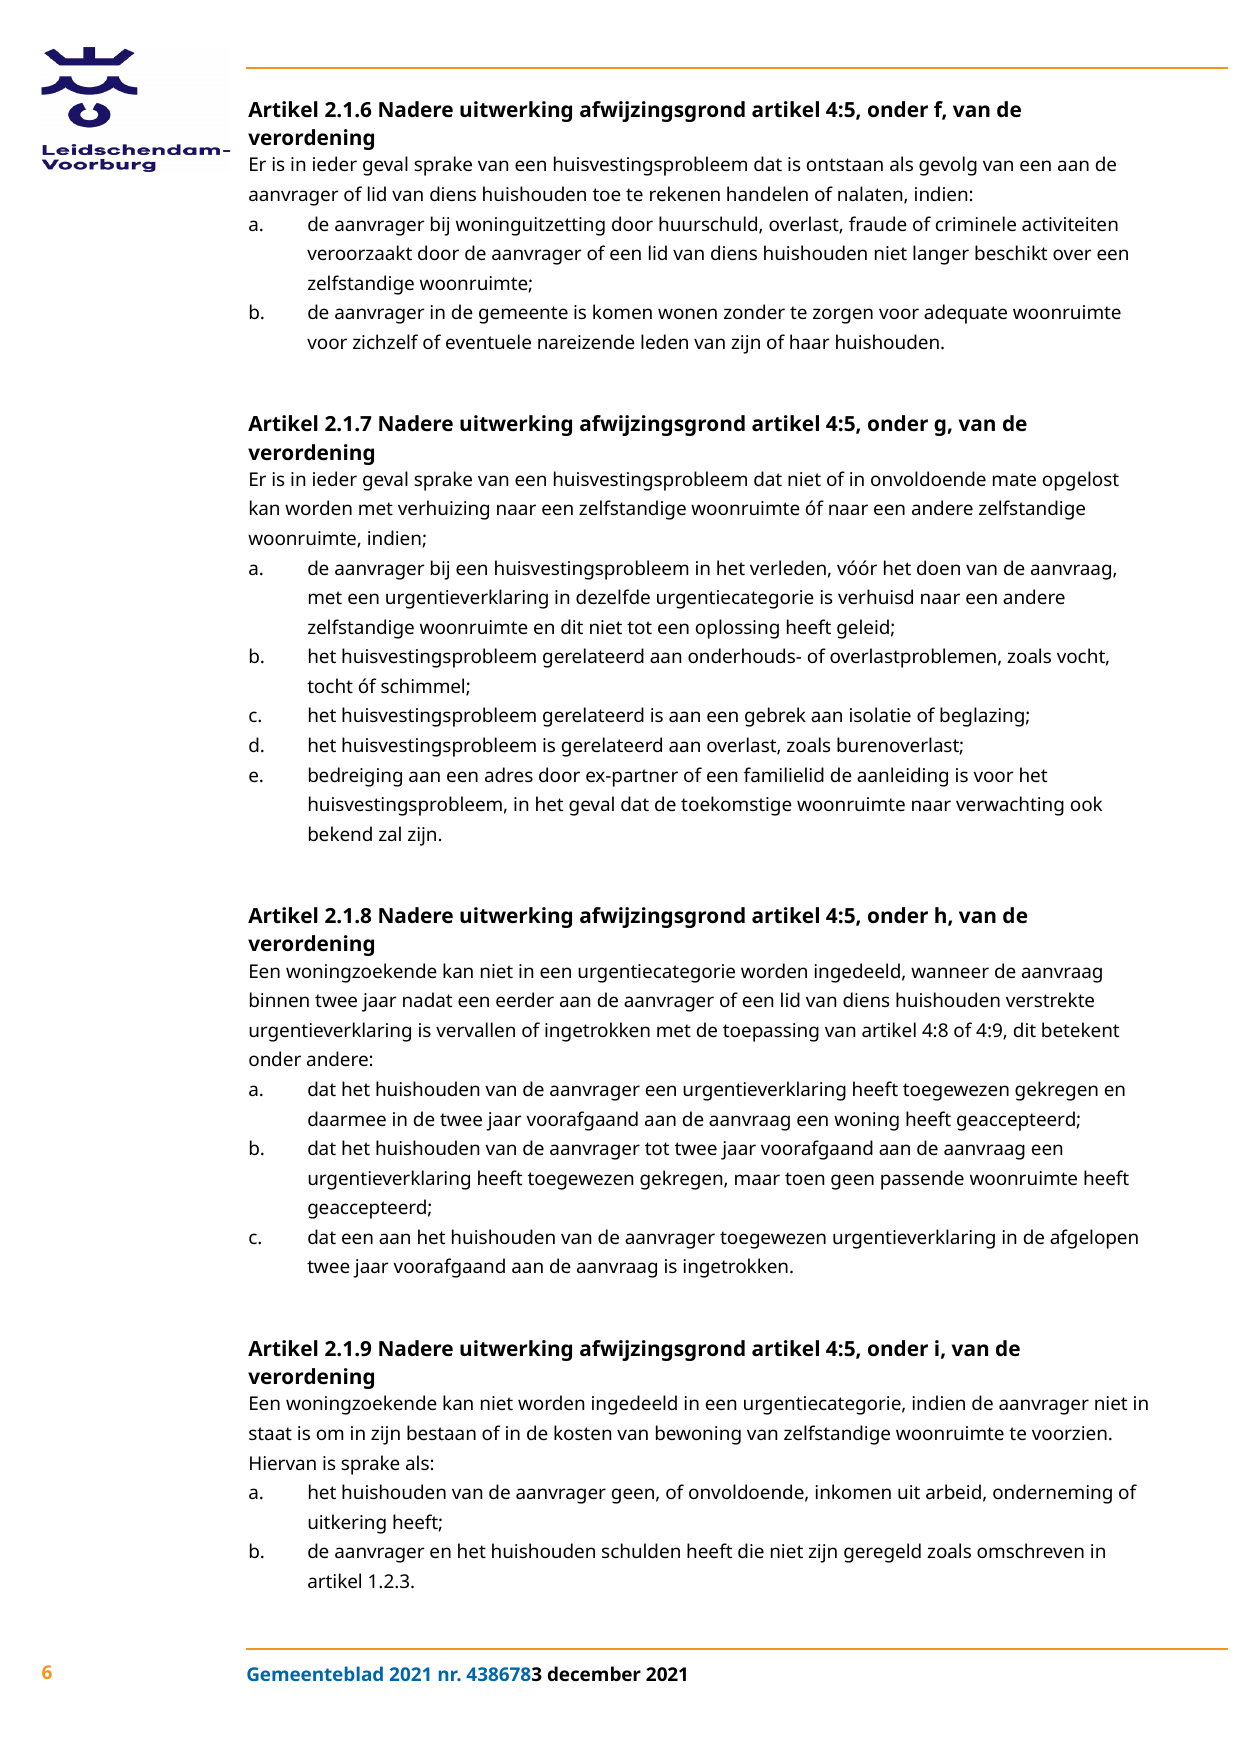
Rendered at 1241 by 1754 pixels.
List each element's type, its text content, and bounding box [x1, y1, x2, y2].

picture [41, 47, 231, 172]
list de aanvrager en het huishouden schulden heeft die niet zijn geregeld zoals omschreven in artikel 1.2.3. [248, 1538, 1152, 1594]
list het huisvestingsprobleem gerelateerd aan onderhouds- of overlastproblemen, zoals vocht, tocht óf schimmel; [248, 643, 1152, 699]
list bedreiging aan een adres door ex-partner of een familielid de aanleiding is voor het huisvestingsprobleem, in het geval dat de toekomstige woonruimte naar verwachting ook bekend zal zijn. [248, 762, 1152, 847]
list het huisvestingsprobleem is gerelateerd aan overlast, zoals burenoverlast; [248, 732, 1152, 758]
text Er is in ieder geval sprake van een huisvestingsprobleem dat niet of in onvoldoende mate opgelost kan worden met verhuizing naar een zelfstandige woonruimte óf naar een andere zelfstandige woonruimte, indien; [248, 466, 1152, 551]
text Een woningzoekende kan niet worden ingedeeld in een urgentiecategorie, indien de aanvrager niet in staat is om in zijn bestaan of in de kosten van bewoning van zelfstandige woonruimte te voorzien. Hiervan is sprake als: [248, 1391, 1152, 1476]
list de aanvrager bij een huisvestingsprobleem in het verleden, vóór het doen van de aanvraag, met een urgentieverklaring in dezelfde urgentiecategorie is verhuisd naar een andere zelfstandige woonruimte en dit niet tot een oplossing heeft geleid; [248, 555, 1152, 640]
list het huishouden van de aanvrager geen, of onvoldoende, inkomen uit arbeid, onderneming of uitkering heeft; [248, 1479, 1152, 1535]
list het huisvestingsprobleem gerelateerd is aan een gebrek aan isolatie of beglazing; [248, 703, 1152, 728]
list de aanvrager bij woninguitzetting door huurschuld, overlast, fraude of criminele activiteiten veroorzaakt door de aanvrager of een lid van diens huishouden niet langer beschikt over een zelfstandige woonruimte; [248, 211, 1152, 296]
text Er is in ieder geval sprake van een huisvestingsprobleem dat is ontstaan als gevolg van een aan de aanvrager of lid van diens huishouden toe te rekenen handelen of nalaten, indien: [248, 152, 1152, 207]
list dat een aan het huishouden van de aanvrager toegewezen urgentieverklaring in de afgelopen twee jaar voorafgaand aan de aanvraag is ingetrokken. [248, 1224, 1152, 1279]
text Artikel 2.1.6 Nadere uitwerking afwijzingsgrond artikel 4:5, onder f, van de verordening [248, 95, 1152, 152]
list de aanvrager in de gemeente is komen wonen zonder te zorgen voor adequate woonruimte voor zichzelf of eventuele nareizende leden van zijn of haar huishouden. [248, 299, 1152, 355]
text Artikel 2.1.9 Nadere uitwerking afwijzingsgrond artikel 4:5, onder i, van de verordening [248, 1334, 1152, 1391]
text Artikel 2.1.8 Nadere uitwerking afwijzingsgrond artikel 4:5, onder h, van de verordening [248, 901, 1152, 958]
text Een woningzoekende kan niet in een urgentiecategorie worden ingedeeld, wanneer de aanvraag binnen twee jaar nadat een eerder aan de aanvrager of een lid van diens huishouden verstrekte urgentieverklaring is vervallen of ingetrokken met de toepassing van artikel 4:8 of 4:9, dit betekent onder andere: [248, 958, 1152, 1072]
list dat het huishouden van de aanvrager tot twee jaar voorafgaand aan de aanvraag een urgentieverklaring heeft toegewezen gekregen, maar toen geen passende woonruimte heeft geaccepteerd; [248, 1135, 1152, 1220]
text Artikel 2.1.7 Nadere uitwerking afwijzingsgrond artikel 4:5, onder g, van de verordening [248, 409, 1152, 466]
list dat het huishouden van de aanvrager een urgentieverklaring heeft toegewezen gekregen en daarmee in de twee jaar voorafgaand aan de aanvraag een woning heeft geaccepteerd; [248, 1076, 1152, 1132]
